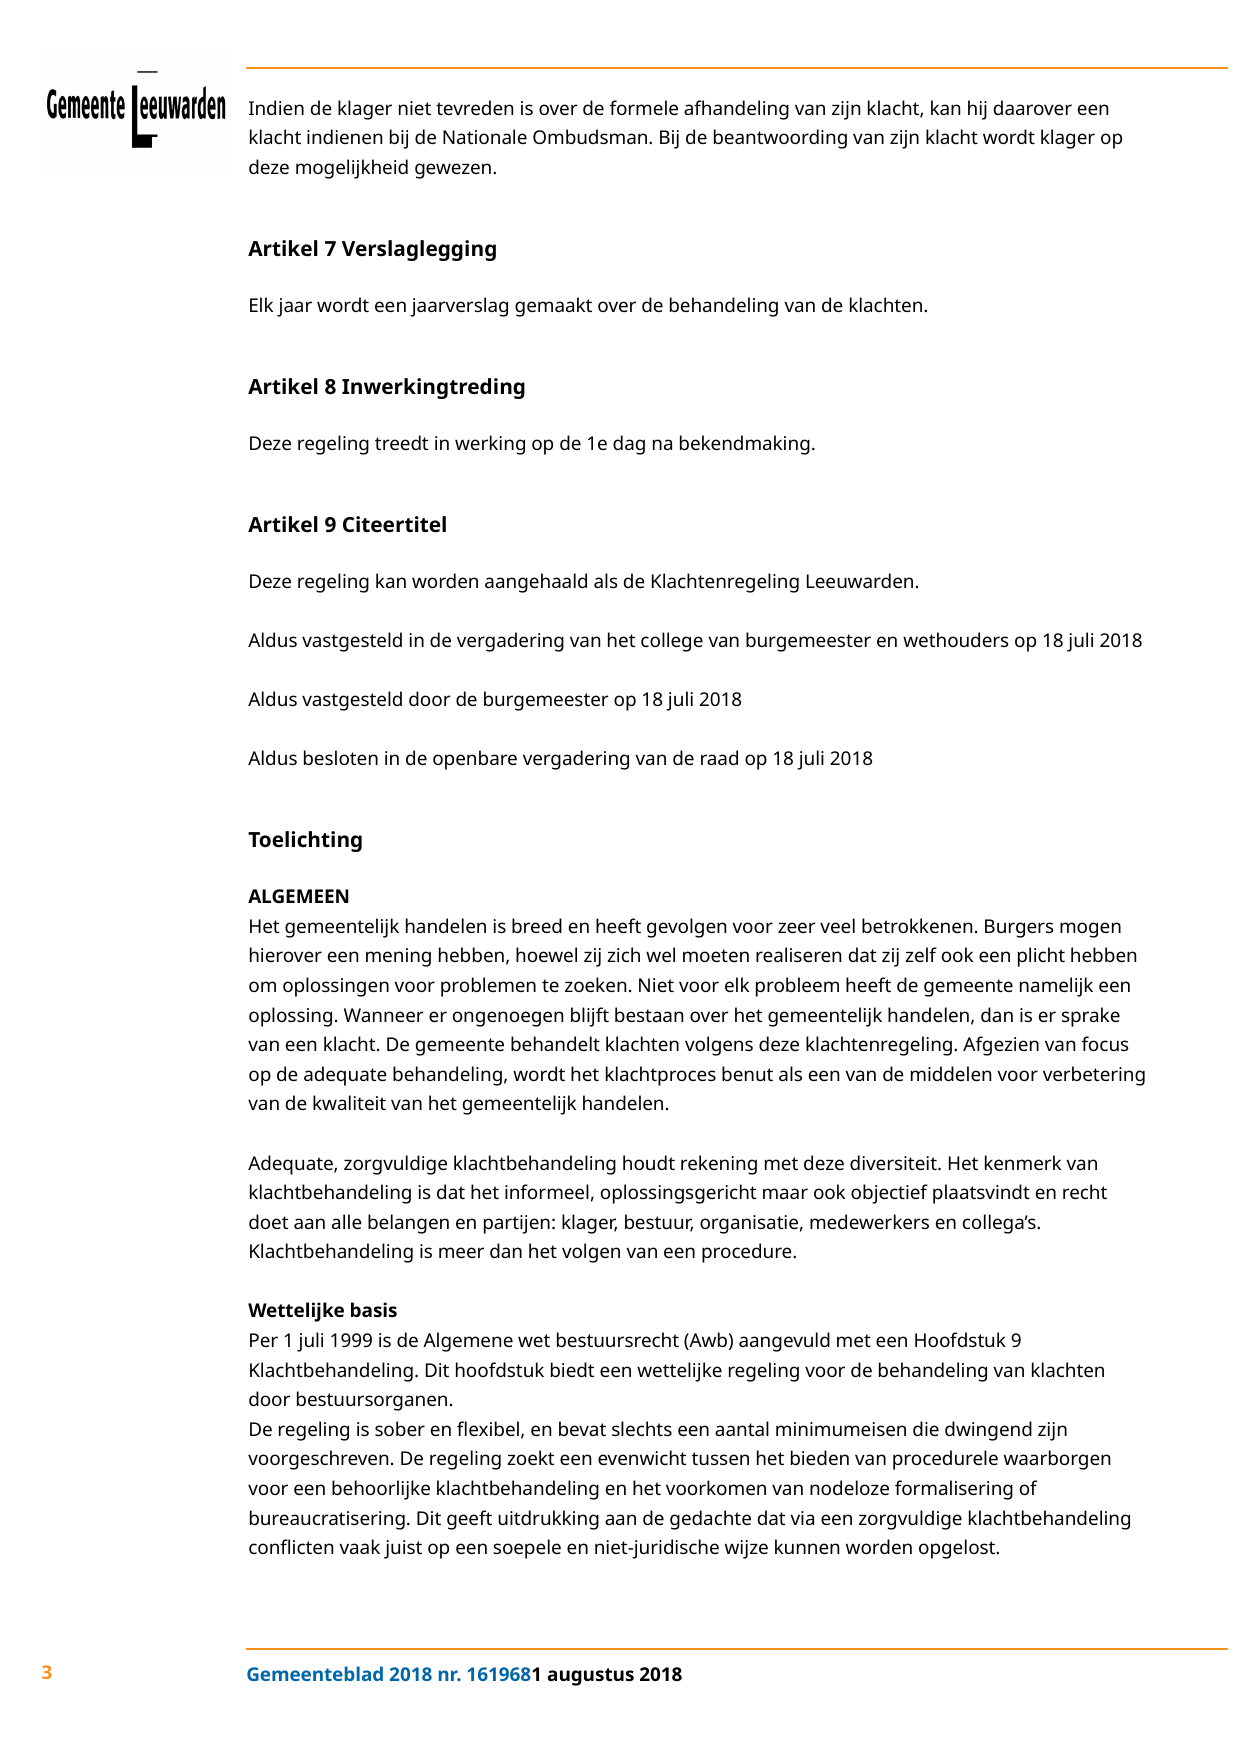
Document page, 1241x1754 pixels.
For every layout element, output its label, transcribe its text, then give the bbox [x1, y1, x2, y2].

text Aldus vastgesteld in de vergadering van het college van burgemeester en wethouders op 18 juli 2018 [248, 627, 1152, 653]
text ALGEMEEN [248, 883, 1152, 909]
text Per 1 juli 1999 is de Algemene wet bestuursrecht (Awb) aangevuld met een Hoofdstuk 9 Klachtbehandeling. Dit hoofdstuk biedt een wettelijke regeling voor de behandeling van klachten door bestuursorganen. [248, 1327, 1152, 1412]
text Adequate, zorgvuldige klachtbehandeling houdt rekening met deze diversiteit. Het kenmerk van klachtbehandeling is dat het informeel, oplossingsgericht maar ook objectief plaatsvindt en recht doet aan alle belangen en partijen: klager, bestuur, organisatie, medewerkers en collega’s. Klachtbehandeling is meer dan het volgen van een procedure. [248, 1150, 1152, 1264]
text Het gemeentelijk handelen is breed en heeft gevolgen voor zeer veel betrokkenen. Burgers mogen hierover een mening hebben, hoewel zij zich wel moeten realiseren dat zij zelf ook een plicht hebben om oplossingen voor problemen te zoeken. Niet voor elk probleem heeft de gemeente namelijk een oplossing. Wanneer er ongenoegen blijft bestaan over het gemeentelijk handelen, dan is er sprake van een klacht. De gemeente behandelt klachten volgens deze klachtenregeling. Afgezien van focus op de adequate behandeling, wordt het klachtproces benut als een van de middelen voor verbetering van de kwaliteit van het gemeentelijk handelen. [248, 913, 1152, 1116]
text Artikel 8 Inwerkingtreding [248, 372, 1152, 400]
text De regeling is sober en flexibel, en bevat slechts een aantal minimumeisen die dwingend zijn voorgeschreven. De regeling zoekt een evenwicht tussen het bieden van procedurele waarborgen voor een behoorlijke klachtbehandeling en het voorkomen van nodeloze formalisering of bureaucratisering. Dit geeft uitdrukking aan de gedachte dat via een zorgvuldige klachtbehandeling conflicten vaak juist op een soepele en niet-juridische wijze kunnen worden opgelost. [248, 1416, 1152, 1560]
text Aldus besloten in de openbare vergadering van de raad op 18 juli 2018 [248, 746, 1152, 771]
text Aldus vastgesteld door de burgemeester op 18 juli 2018 [248, 686, 1152, 712]
text Elk jaar wordt een jaarverslag gemaakt over de behandeling van de klachten. [248, 292, 1152, 318]
text Wettelijke basis [248, 1298, 1152, 1323]
picture [41, 47, 231, 172]
text Artikel 7 Verslaglegging [248, 234, 1152, 262]
text Toelichting [248, 826, 1152, 854]
text Artikel 9 Citeertitel [248, 510, 1152, 538]
text Deze regeling kan worden aangehaald als de Klachtenregeling Leeuwarden. [248, 568, 1152, 594]
text Deze regeling treedt in werking op de 1e dag na bekendmaking. [248, 430, 1152, 456]
text Indien de klager niet tevreden is over de formele afhandeling van zijn klacht, kan hij daarover een klacht indienen bij de Nationale Ombudsman. Bij de beantwoording van zijn klacht wordt klager op deze mogelijkheid gewezen. [248, 95, 1152, 180]
